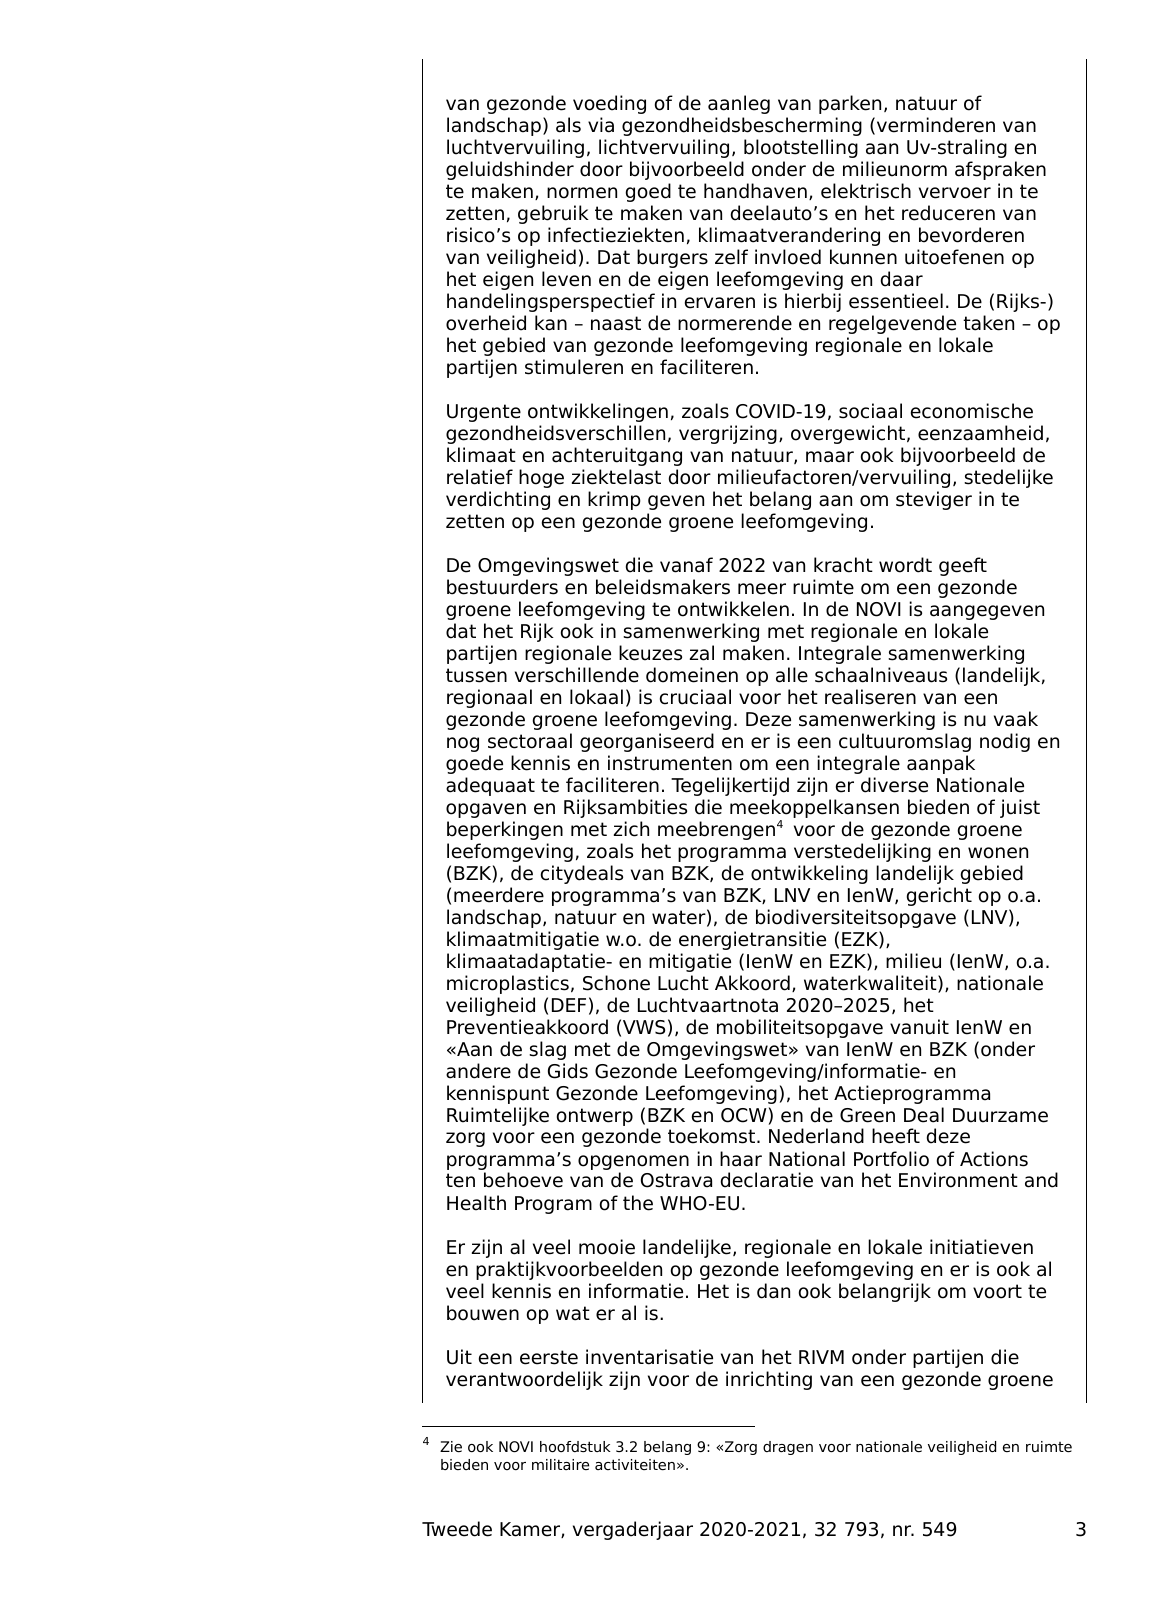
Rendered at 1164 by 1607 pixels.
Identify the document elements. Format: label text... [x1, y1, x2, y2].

table_header van gezonde voeding of de aanleg van parken, natuur of landschap) als via gezondheidsbescherming (verminderen van luchtvervuiling, lichtvervuiling, blootstelling aan Uv-straling en geluidshinder door bijvoorbeeld onder de milieunorm afspraken te maken, normen goed te handhaven, elektrisch vervoer in te zetten, gebruik te maken van deelauto’s en het reduceren van risico’s op infectieziekten, klimaatverandering en bevorderen van veiligheid). Dat burgers zelf invloed kunnen uitoefenen op het eigen leven en de eigen leefomgeving en daar handelingsperspectief in ervaren is hierbij essentieel. De (Rijks-) overheid kan – naast de normerende en regelgevende taken – op het gebied van gezonde leefomgeving regionale en lokale partijen stimuleren en faciliteren. Urgente ontwikkelingen, zoals COVID-19, sociaal economische gezondheidsverschillen, vergrijzing, overgewicht, eenzaamheid, klimaat en achteruitgang van natuur, maar ook bijvoorbeeld de relatief hoge ziektelast door milieufactoren/vervuiling, stedelijke verdichting en krimp geven het belang aan om steviger in te zetten op een gezonde groene leefomgeving. De Omgevingswet die vanaf 2022 van kracht wordt geeft bestuurders en beleidsmakers meer ruimte om een gezonde groene leefomgeving te ontwikkelen. In de NOVI is aangegeven dat het Rijk ook in samenwerking met regionale en lokale partijen regionale keuzes zal maken. Integrale samenwerking tussen verschillende domeinen op alle schaalniveaus (landelijk, regionaal en lokaal) is cruciaal voor het realiseren van een gezonde groene leefomgeving. Deze samenwerking is nu vaak nog sectoraal georganiseerd en er is een cultuuromslag nodig en goede kennis en instrumenten om een integrale aanpak adequaat te faciliteren. Tegelijkertijd zijn er diverse Nationale opgaven en Rijksambities die meekoppelkansen bieden of juist beperkingen met zich meebrengen voor de gezonde groene leefomgeving, zoals het programma verstedelijking en wonen (BZK), de citydeals van BZK, de ontwikkeling landelijk gebied (meerdere programma’s van BZK, LNV en IenW, gericht op o.a. landschap, natuur en water), de biodiversiteitsopgave (LNV), klimaatmitigatie w.o. de energietransitie (EZK), klimaatadaptatie- en mitigatie (IenW en EZK), milieu (IenW, o.a. microplastics, Schone Lucht Akkoord, waterkwaliteit), nationale veiligheid (DEF), de Luchtvaartnota 2020–2025, het Preventieakkoord (VWS), de mobiliteitsopgave vanuit IenW en «Aan de slag met de Omgevingswet» van IenW en BZK (onder andere de Gids Gezonde Leefomgeving/informatie- en kennispunt Gezonde Leefomgeving), het Actieprogramma Ruimtelijke ontwerp (BZK en OCW) en de Green Deal Duurzame zorg voor een gezonde toekomst. Nederland heeft deze programma’s opgenomen in haar National Portfolio of Actions ten behoeve van de Ostrava declaratie van het Environment and Health Program of the WHO-EU. Er zijn al veel mooie landelijke, regionale en lokale initiatieven en praktijkvoorbeelden op gezonde leefomgeving en er is ook al veel kennis en informatie. Het is dan ook belangrijk om voort te bouwen op wat er al is. Uit een eerste inventarisatie van het RIVM onder partijen die verantwoordelijk zijn voor de inrichting van een gezonde groene [423, 59, 1086, 1402]
